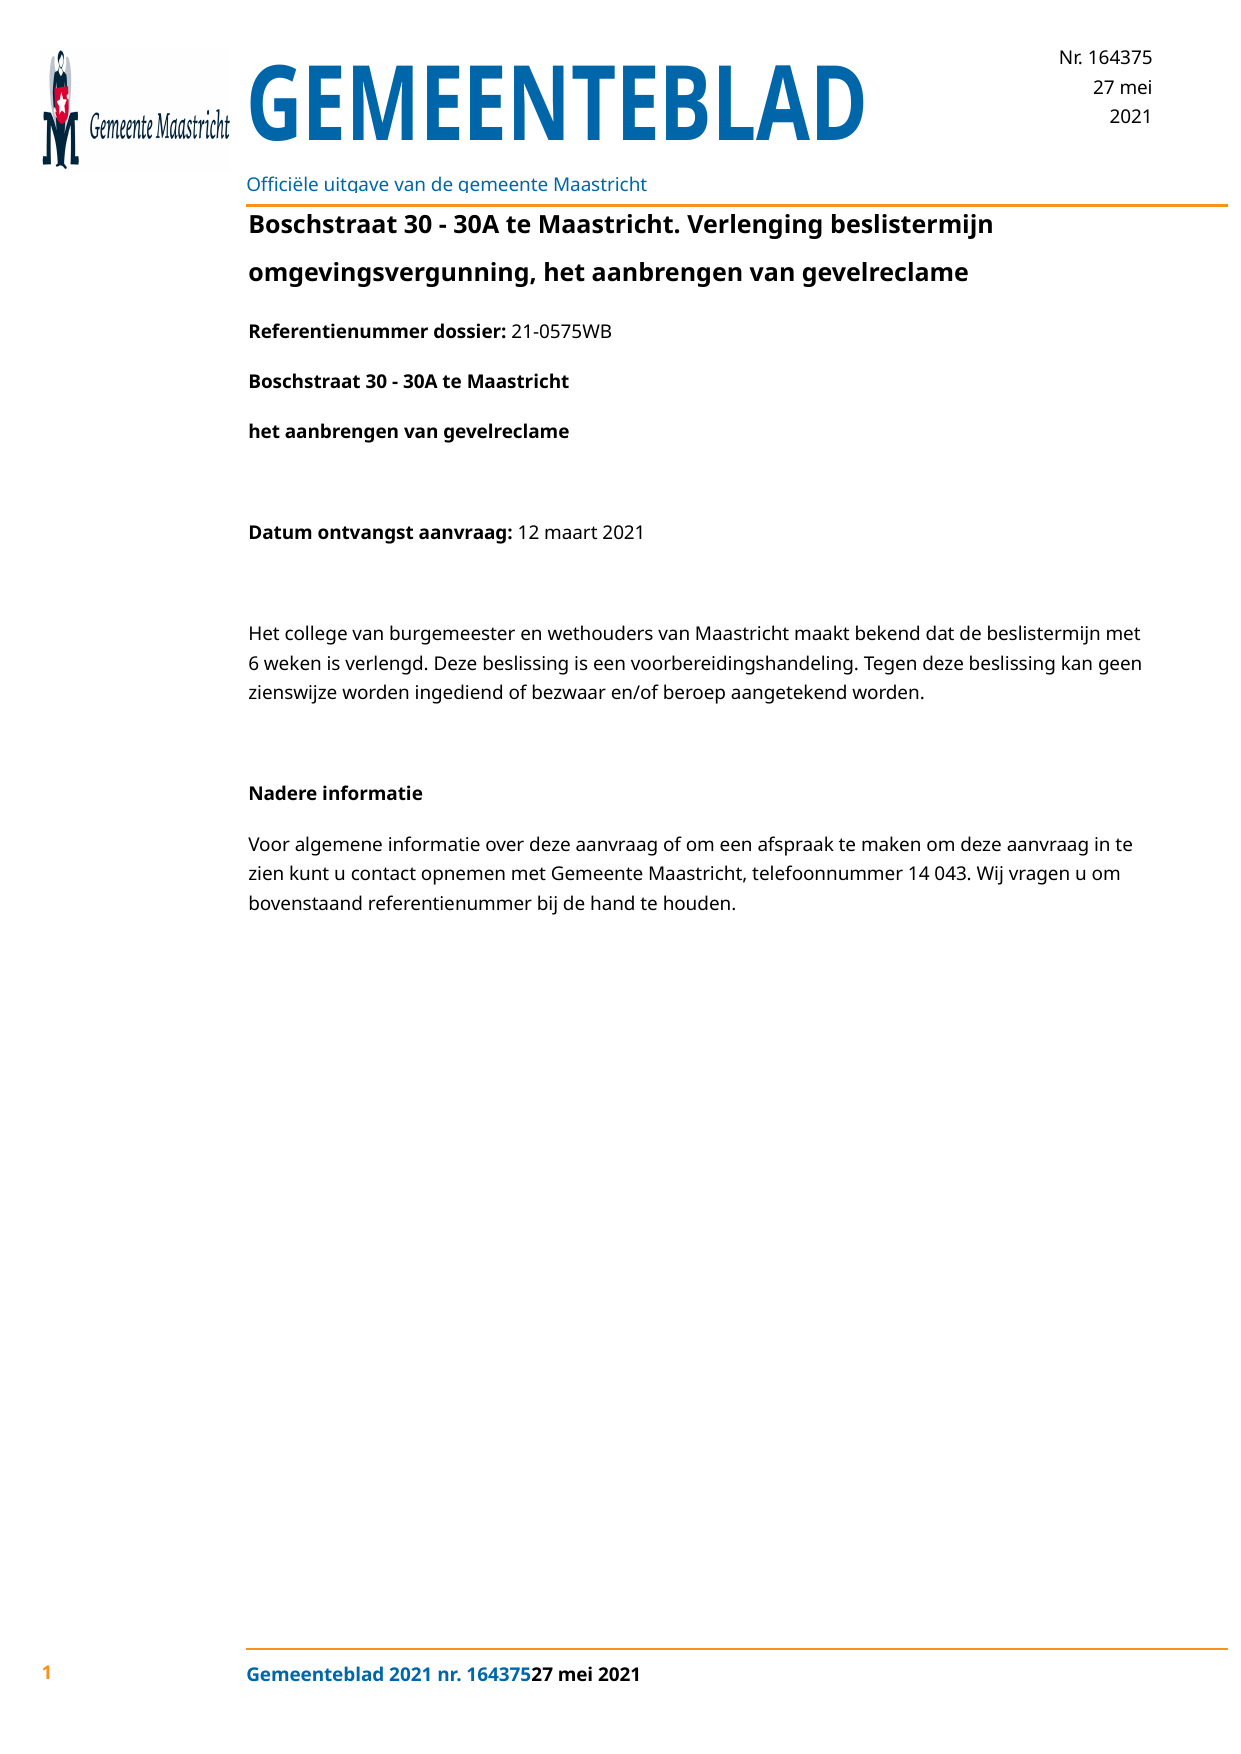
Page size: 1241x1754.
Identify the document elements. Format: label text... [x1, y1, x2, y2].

text Voor algemene informatie over deze aanvraag of om een afspraak te maken om deze aanvraag in te zien kunt u contact opnemen met Gemeente Maastricht, telefoonnummer 14 043. Wij vragen u om bovenstaand referentienummer bij de hand te houden. [248, 831, 1152, 916]
text Boschstraat 30 - 30A te Maastricht. Verlenging beslistermijn omgevingsvergunning, het aanbrengen van gevelreclame [248, 207, 1152, 288]
text het aanbrengen van gevelreclame [248, 419, 1152, 444]
text Nadere informatie [248, 780, 1152, 806]
text Datum ontvangst aanvraag: 12 maart 2021 [248, 519, 1152, 545]
text Het college van burgemeester en wethouders van Maastricht maakt bekend dat de beslistermijn met 6 weken is verlengd. Deze beslissing is een voorbereidingshandeling. Tegen deze beslissing kan geen zienswijze worden ingediend of bezwaar en/of beroep aangetekend worden. [248, 620, 1152, 705]
picture [41, 47, 231, 172]
text Boschstraat 30 - 30A te Maastricht [248, 368, 1152, 394]
text Referentienummer dossier: 21-0575WB [248, 318, 1152, 344]
